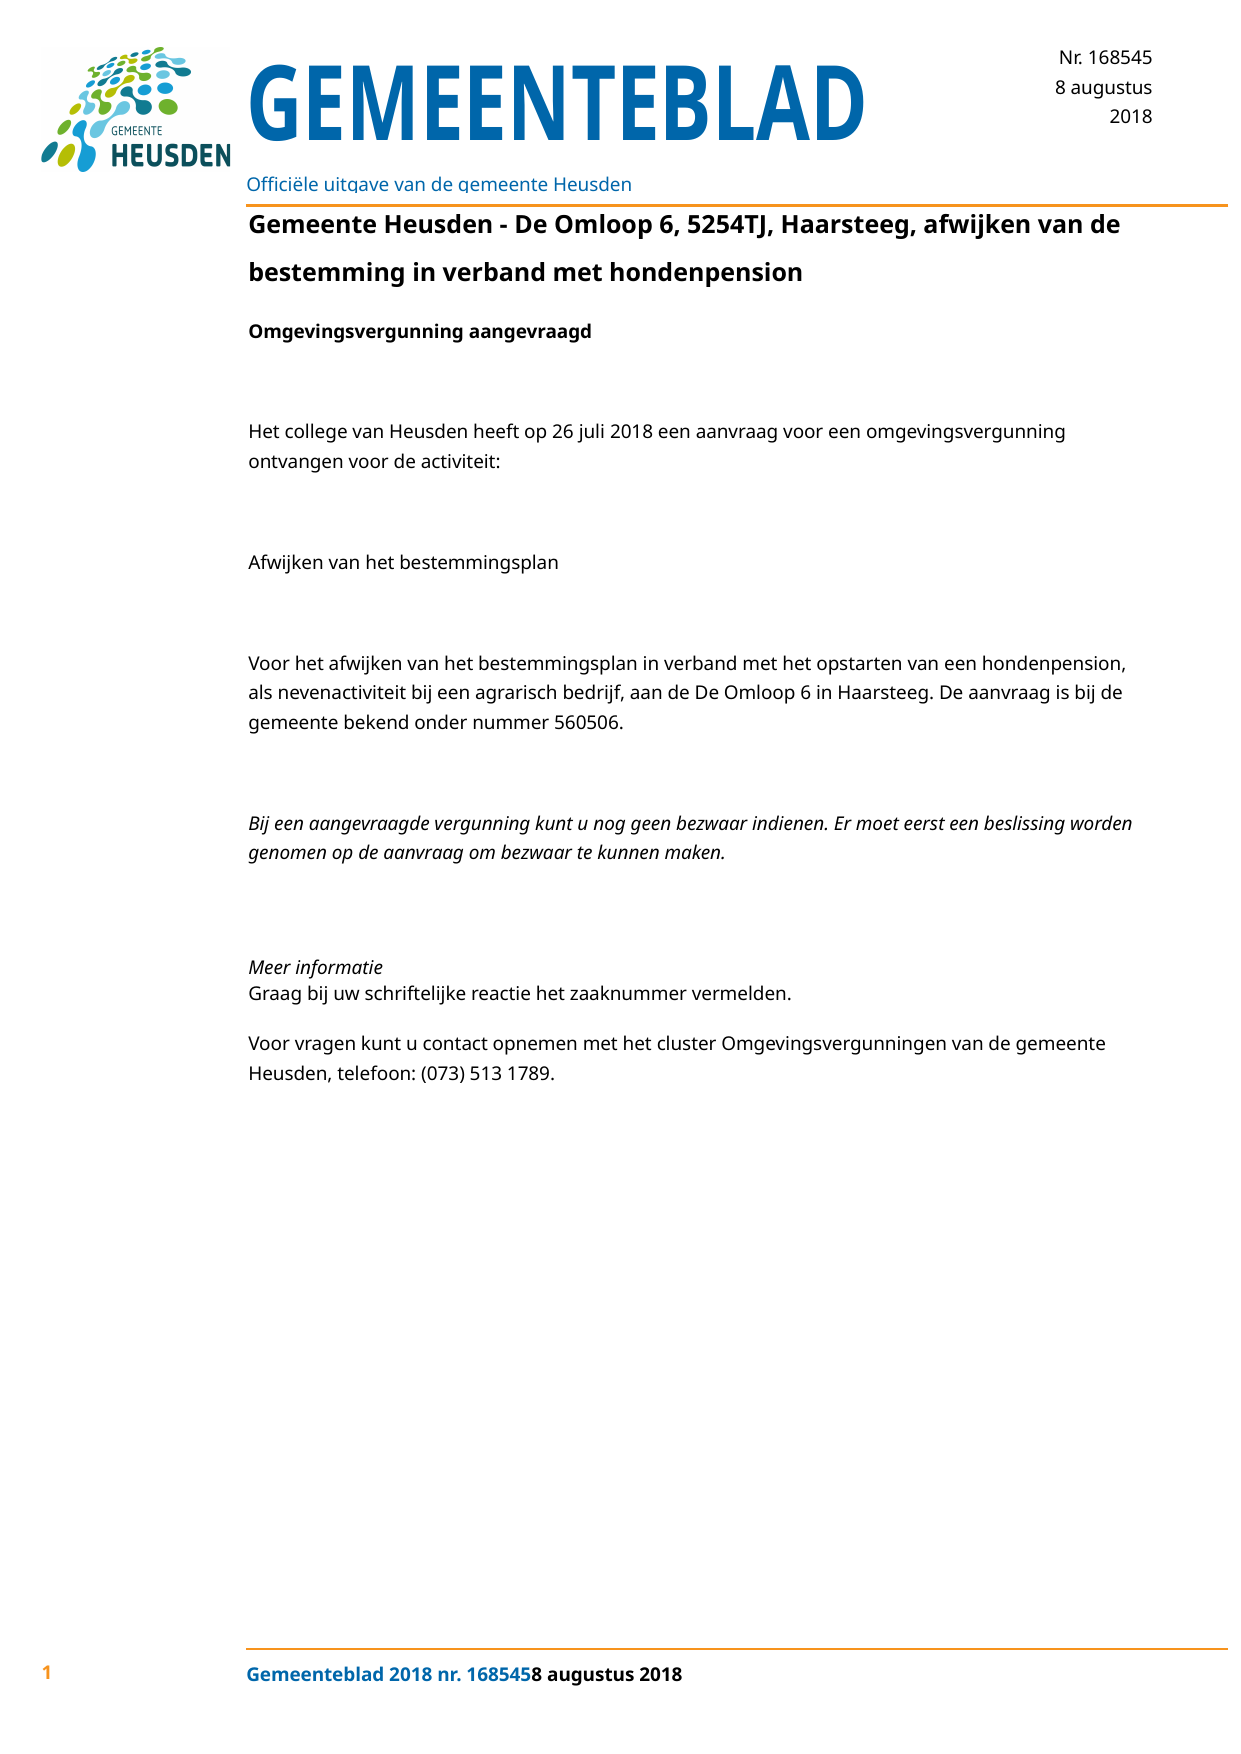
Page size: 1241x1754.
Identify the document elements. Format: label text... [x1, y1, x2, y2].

text Voor het afwijken van het bestemmingsplan in verband met het opstarten van een hondenpension, als nevenactiviteit bij een agrarisch bedrijf, aan de De Omloop 6 in Haarsteeg. De aanvraag is bij de gemeente bekend onder nummer 560506. [248, 650, 1152, 735]
text Het college van Heusden heeft op 26 juli 2018 een aanvraag voor een omgevingsvergunning ontvangen voor de activiteit: [248, 419, 1152, 474]
text Omgevingsvergunning aangevraagd [248, 318, 1152, 344]
picture [41, 47, 231, 172]
text Gemeente Heusden - De Omloop 6, 5254TJ, Haarsteeg, afwijken van de bestemming in verband met hondenpension [248, 207, 1152, 288]
text Meer informatie [248, 954, 1152, 980]
text Graag bij uw schriftelijke reactie het zaaknummer vermelden. [248, 980, 1152, 1005]
text Bij een aangevraagde vergunning kunt u nog geen bezwaar indienen. Er moet eerst een beslissing worden genomen op de aanvraag om bezwaar te kunnen maken. [248, 810, 1152, 865]
text Voor vragen kunt u contact opnemen met het cluster Omgevingsvergunningen van de gemeente Heusden, telefoon: (073) 513 1789. [248, 1030, 1152, 1085]
text Afwijken van het bestemmingsplan [248, 549, 1152, 575]
